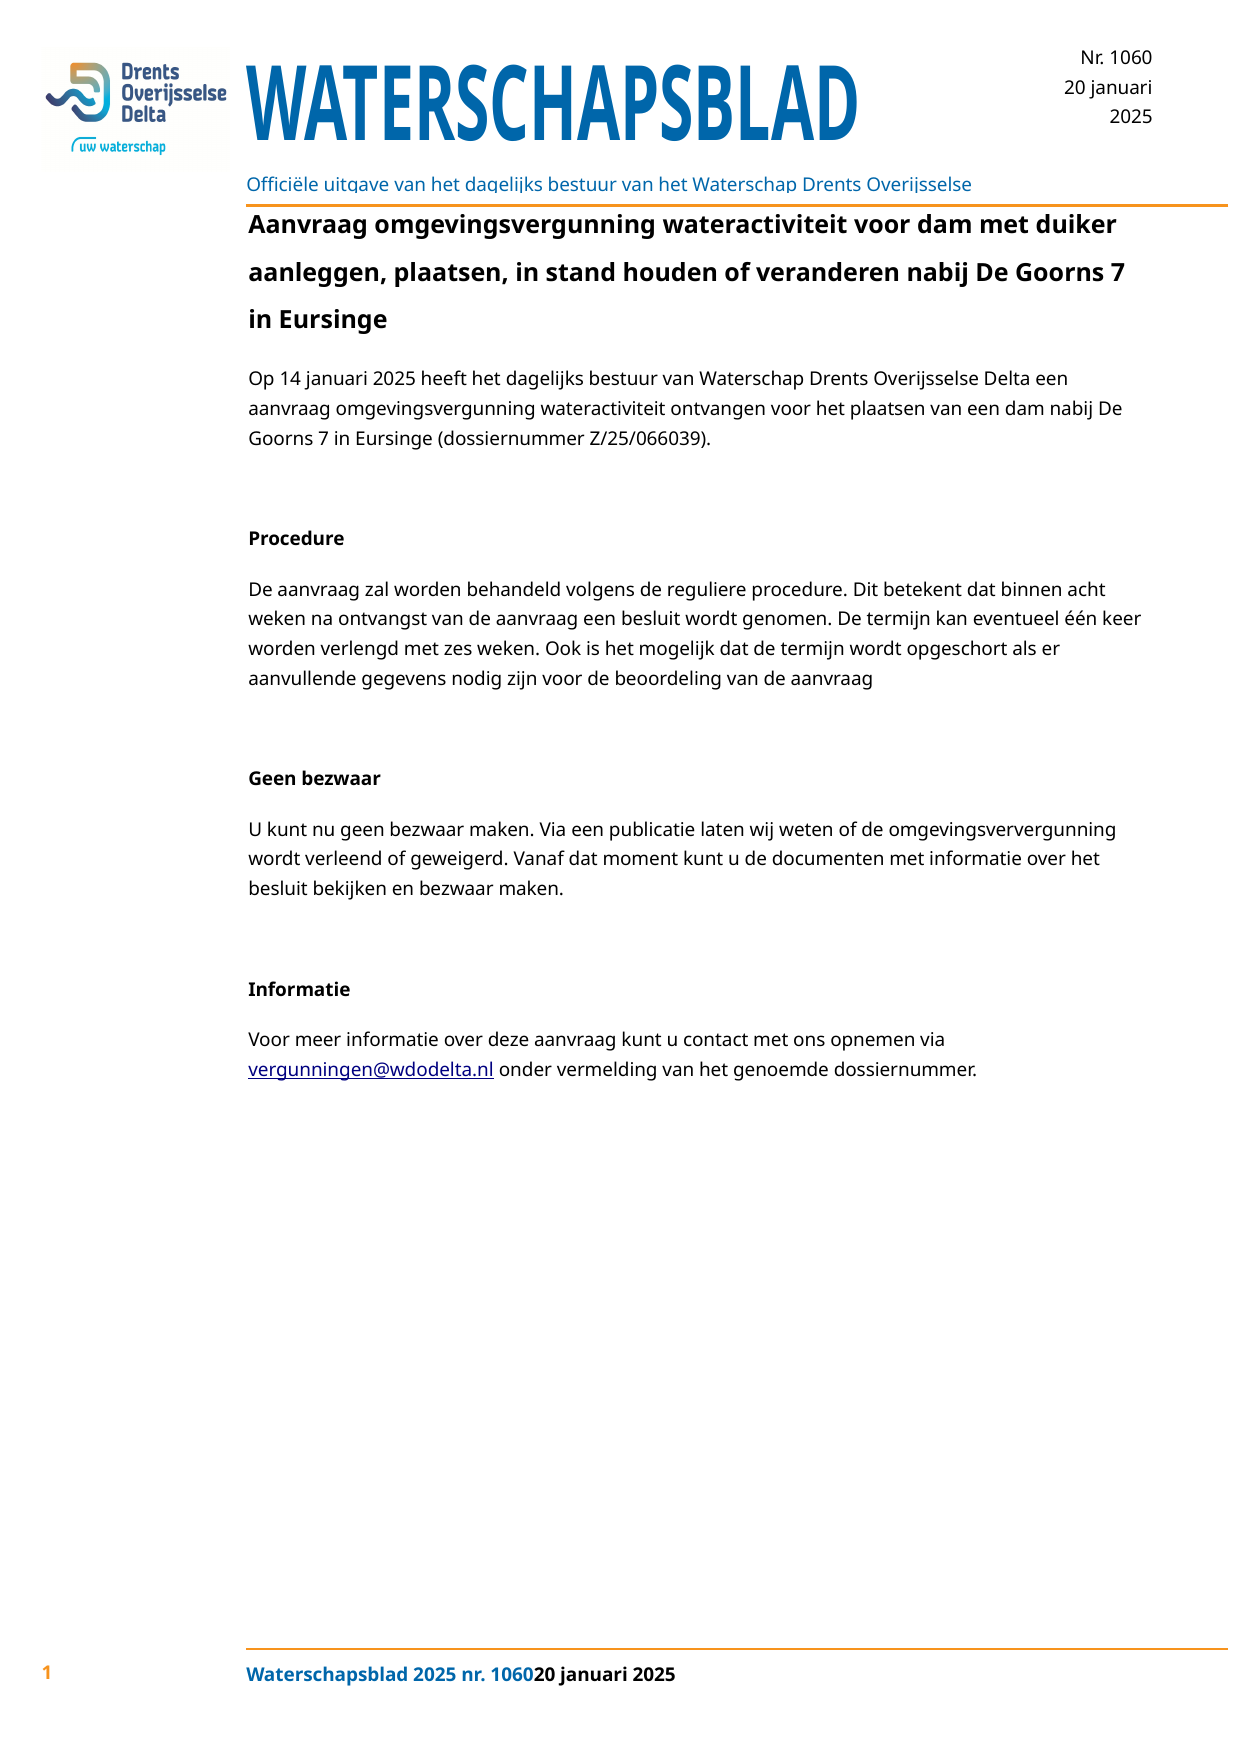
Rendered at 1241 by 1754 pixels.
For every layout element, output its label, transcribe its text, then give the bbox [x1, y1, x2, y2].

text Procedure [248, 526, 1152, 551]
picture [41, 47, 231, 172]
text Voor meer informatie over deze aanvraag kunt u contact met ons opnemen via vergunningen@wdodelta.nl onder vermelding van het genoemde dossiernummer. [248, 1026, 1152, 1082]
text U kunt nu geen bezwaar maken. Via een publicatie laten wij weten of de omgevingsververgunning wordt verleend of geweigerd. Vanaf dat moment kunt u de documenten met informatie over het besluit bekijken en bezwaar maken. [248, 816, 1152, 901]
text Informatie [248, 976, 1152, 1002]
text Op 14 januari 2025 heeft het dagelijks bestuur van Waterschap Drents Overijsselse Delta een aanvraag omgevingsvergunning wateractiviteit ontvangen voor het plaatsen van een dam nabij De Goorns 7 in Eursinge (dossiernummer Z/25/066039). [248, 366, 1152, 450]
text Geen bezwaar [248, 766, 1152, 791]
text De aanvraag zal worden behandeld volgens de reguliere procedure. Dit betekent dat binnen acht weken na ontvangst van de aanvraag een besluit wordt genomen. De termijn kan eventueel één keer worden verlengd met zes weken. Ook is het mogelijk dat de termijn wordt opgeschort als er aanvullende gegevens nodig zijn voor de beoordeling van de aanvraag [248, 576, 1152, 690]
text Aanvraag omgevingsvergunning wateractiviteit voor dam met duiker aanleggen, plaatsen, in stand houden of veranderen nabij De Goorns 7 in Eursinge [248, 207, 1152, 336]
